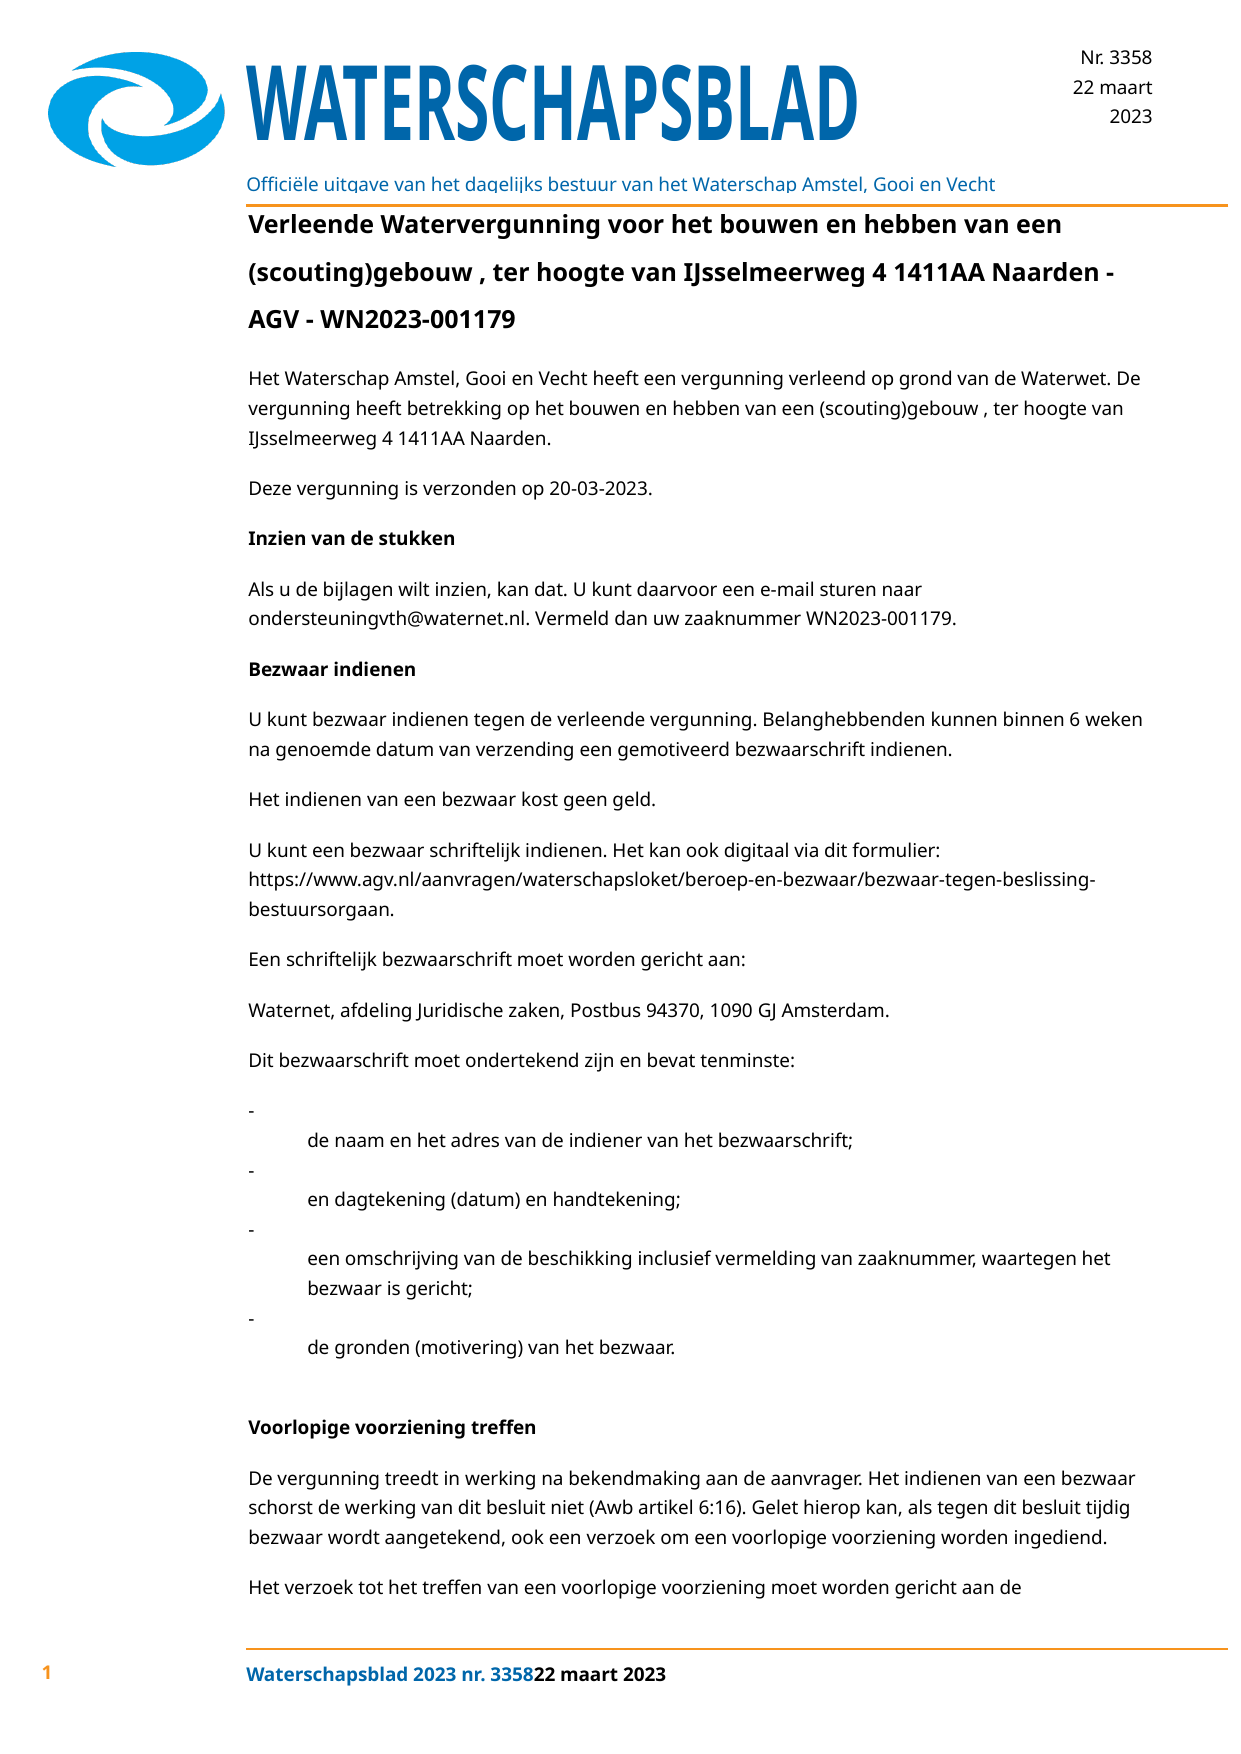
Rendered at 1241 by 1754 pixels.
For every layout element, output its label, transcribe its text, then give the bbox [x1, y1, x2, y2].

text U kunt bezwaar indienen tegen de verleende vergunning. Belanghebbenden kunnen binnen 6 weken na genoemde datum van verzending een gemotiveerd bezwaarschrift indienen. [248, 706, 1152, 762]
list de gronden (motivering) van het bezwaar. [248, 1334, 1152, 1360]
text De vergunning treedt in werking na bekendmaking aan de aanvrager. Het indienen van een bezwaar schorst de werking van dit besluit niet (Awb artikel 6:16). Gelet hierop kan, als tegen dit besluit tijdig bezwaar wordt aangetekend, ook een verzoek om een voorlopige voorziening worden ingediend. [248, 1465, 1152, 1549]
picture [41, 47, 231, 172]
text Bezwaar indienen [248, 656, 1152, 682]
list de naam en het adres van de indiener van het bezwaarschrift; [248, 1127, 1152, 1153]
text Het verzoek tot het treffen van een voorlopige voorziening moet worden gericht aan de [248, 1574, 1152, 1600]
list en dagtekening (datum) en handtekening; [248, 1186, 1152, 1212]
text Het indienen van een bezwaar kost geen geld. [248, 786, 1152, 812]
text Voorlopige voorziening treffen [248, 1414, 1152, 1440]
text Het Waterschap Amstel, Gooi en Vecht heeft een vergunning verleend op grond van de Waterwet. De vergunning heeft betrekking op het bouwen en hebben van een (scouting)gebouw , ter hoogte van IJsselmeerweg 4 1411AA Naarden. [248, 366, 1152, 450]
text Deze vergunning is verzonden op 20-03-2023. [248, 475, 1152, 501]
list een omschrijving van de beschikking inclusief vermelding van zaaknummer, waartegen het bezwaar is gericht; [248, 1246, 1152, 1301]
text Een schriftelijk bezwaarschrift moet worden gericht aan: [248, 946, 1152, 972]
text Verleende Watervergunning voor het bouwen en hebben van een (scouting)gebouw , ter hoogte van IJsselmeerweg 4 1411AA Naarden - AGV - WN2023-001179 [248, 207, 1152, 336]
text Dit bezwaarschrift moet ondertekend zijn en bevat tenminste: [248, 1047, 1152, 1073]
text Inzien van de stukken [248, 526, 1152, 551]
text U kunt een bezwaar schriftelijk indienen. Het kan ook digitaal via dit formulier: https://www.agv.nl/aanvragen/waterschapsloket/beroep-en-bezwaar/bezwaar-tegen-beslissing-bestuursorgaan. [248, 837, 1152, 922]
text Als u de bijlagen wilt inzien, kan dat. U kunt daarvoor een e-mail sturen naar ondersteuningvth@waternet.nl. Vermeld dan uw zaaknummer WN2023-001179. [248, 576, 1152, 631]
text Waternet, afdeling Juridische zaken, Postbus 94370, 1090 GJ Amsterdam. [248, 997, 1152, 1022]
